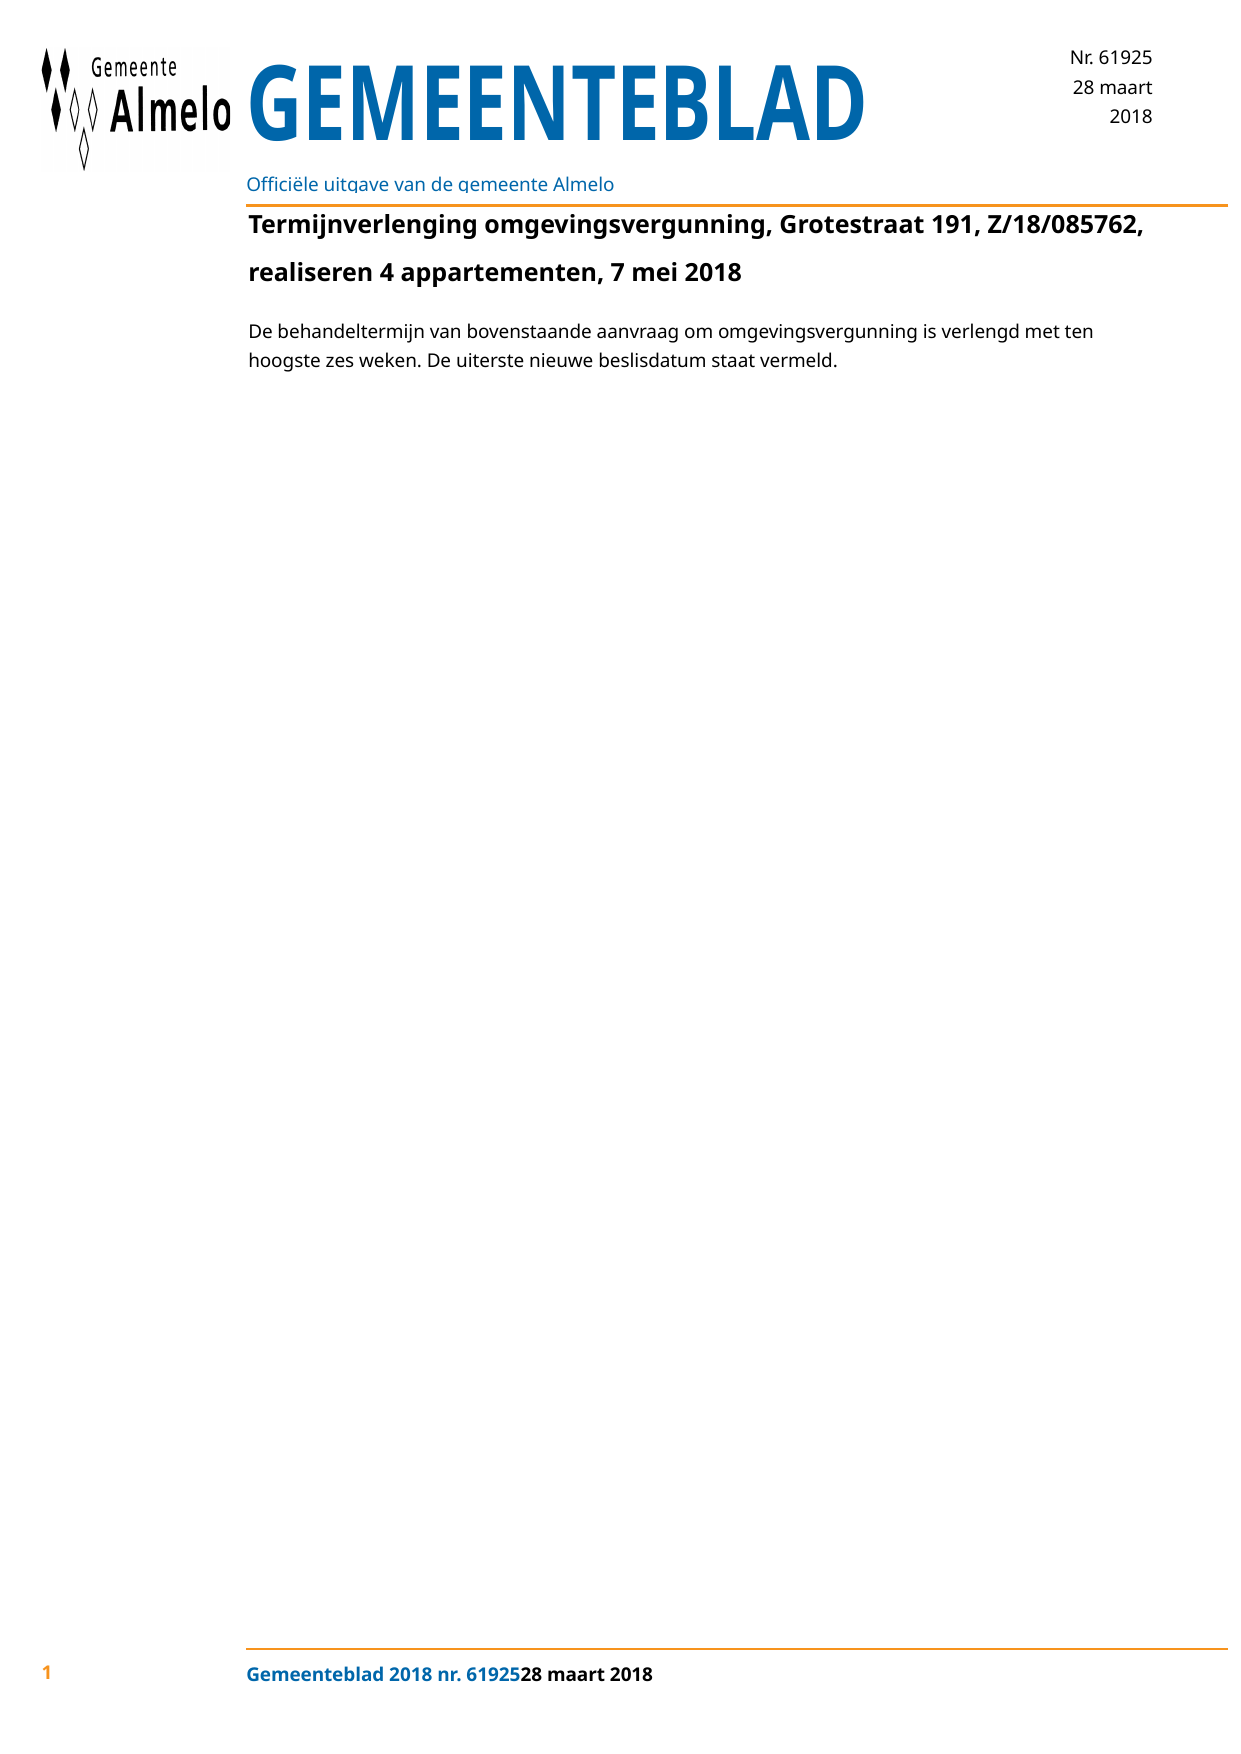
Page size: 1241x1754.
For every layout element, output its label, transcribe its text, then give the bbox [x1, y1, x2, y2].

picture [41, 47, 231, 172]
text De behandeltermijn van bovenstaande aanvraag om omgevingsvergunning is verlengd met ten hoogste zes weken. De uiterste nieuwe beslisdatum staat vermeld. [248, 318, 1152, 373]
text Termijnverlenging omgevingsvergunning, Grotestraat 191, Z/18/085762, realiseren 4 appartementen, 7 mei 2018 [248, 207, 1152, 288]
